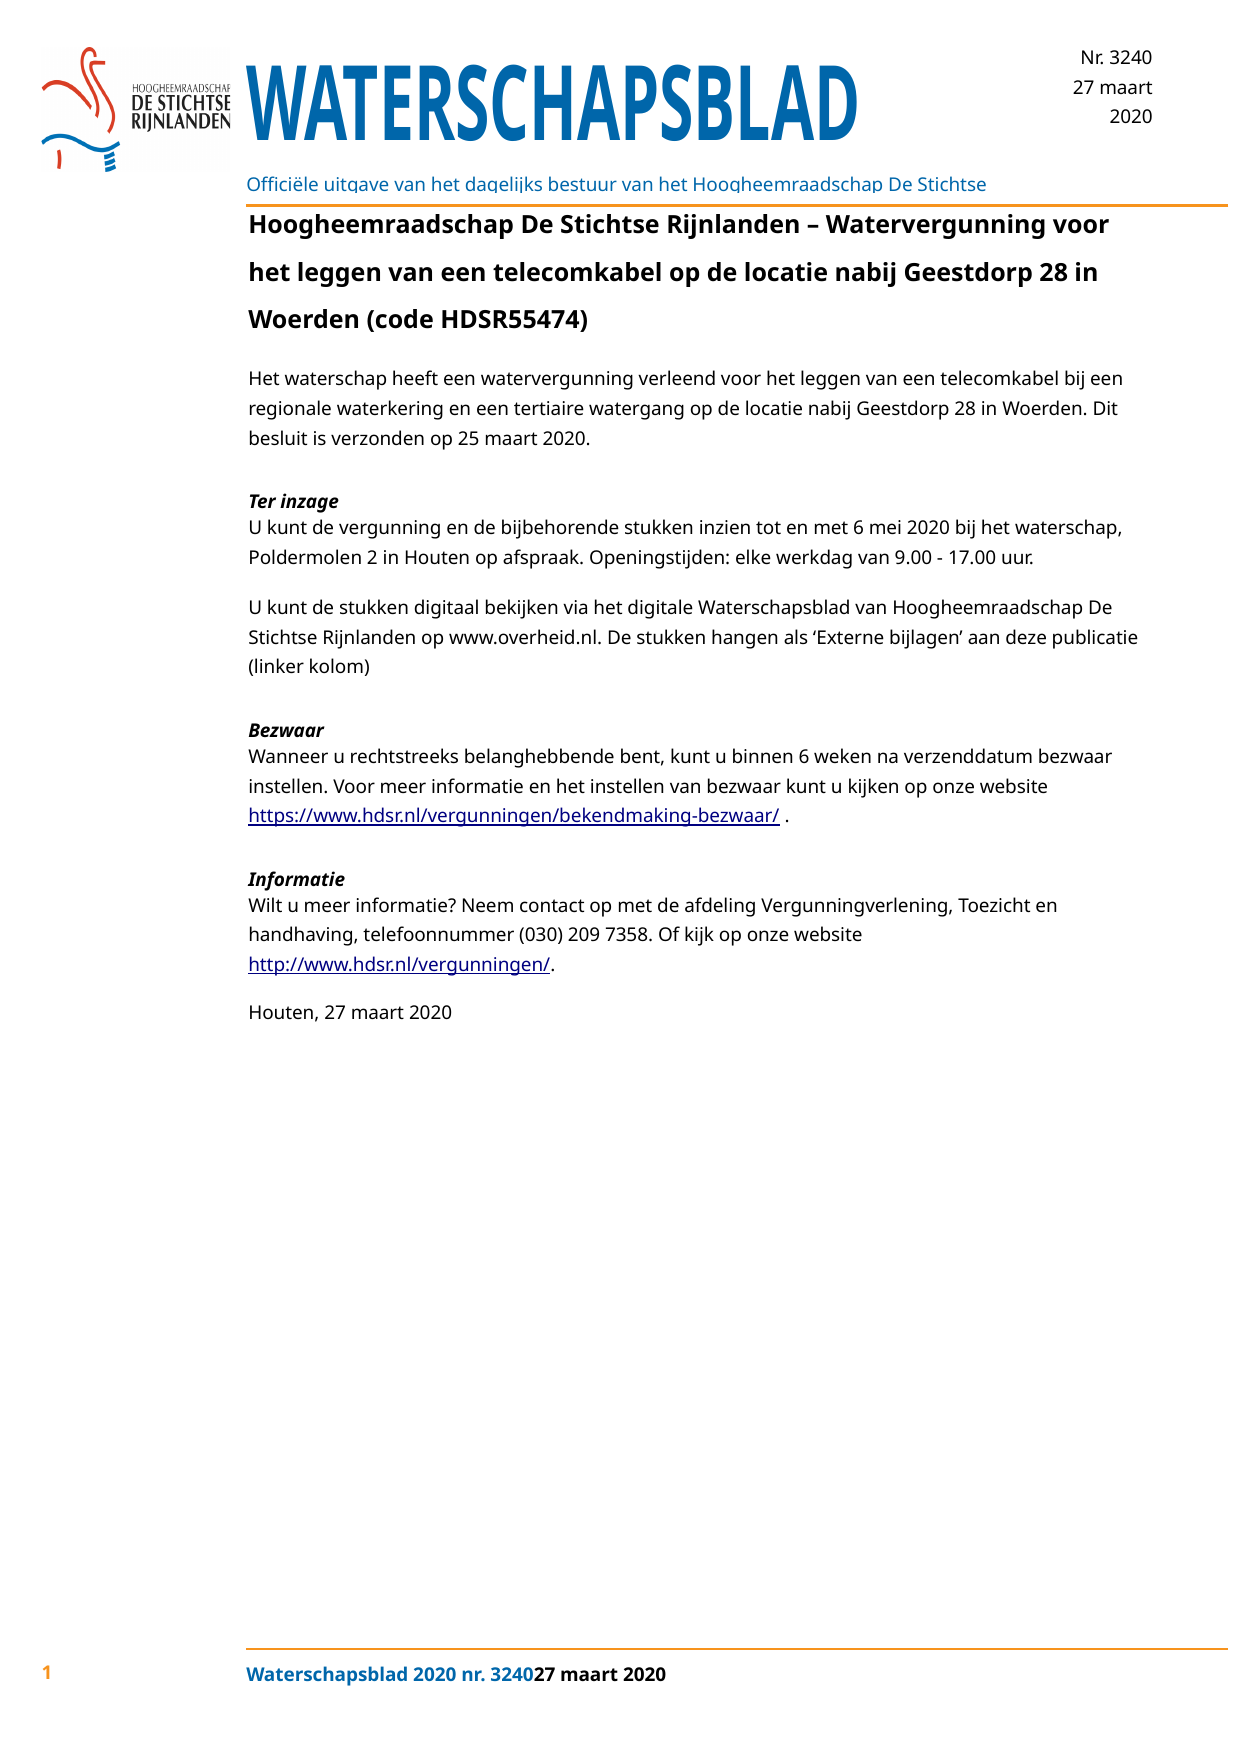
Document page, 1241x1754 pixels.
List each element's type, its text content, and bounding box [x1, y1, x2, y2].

text U kunt de vergunning en de bijbehorende stukken inzien tot en met 6 mei 2020 bij het waterschap, Poldermolen 2 in Houten op afspraak. Openingstijden: elke werkdag van 9.00 - 17.00 uur. [248, 514, 1152, 570]
text Het waterschap heeft een watervergunning verleend voor het leggen van een telecomkabel bij een regionale waterkering en een tertiaire watergang op de locatie nabij Geestdorp 28 in Woerden. Dit besluit is verzonden op 25 maart 2020. [248, 366, 1152, 450]
picture [41, 47, 231, 172]
text Bezwaar [248, 717, 1152, 743]
text Ter inzage [248, 489, 1152, 514]
text Wilt u meer informatie? Neem contact op met de afdeling Vergunningverlening, Toezicht en handhaving, telefoonnummer (030) 209 7358. Of kijk op onze website http://www.hdsr.nl/vergunningen/. [248, 892, 1152, 977]
text Houten, 27 maart 2020 [248, 999, 1152, 1025]
text Hoogheemraadschap De Stichtse Rijnlanden – Watervergunning voor het leggen van een telecomkabel op de locatie nabij Geestdorp 28 in Woerden (code HDSR55474) [248, 207, 1152, 336]
text Wanneer u rechtstreeks belanghebbende bent, kunt u binnen 6 weken na verzenddatum bezwaar instellen. Voor meer informatie en het instellen van bezwaar kunt u kijken op onze website https://www.hdsr.nl/vergunningen/bekendmaking-bezwaar/ . [248, 743, 1152, 828]
text Informatie [248, 866, 1152, 892]
text U kunt de stukken digitaal bekijken via het digitale Waterschapsblad van Hoogheemraadschap De Stichtse Rijnlanden op www.overheid.nl. De stukken hangen als ‘Externe bijlagen’ aan deze publicatie (linker kolom) [248, 594, 1152, 679]
